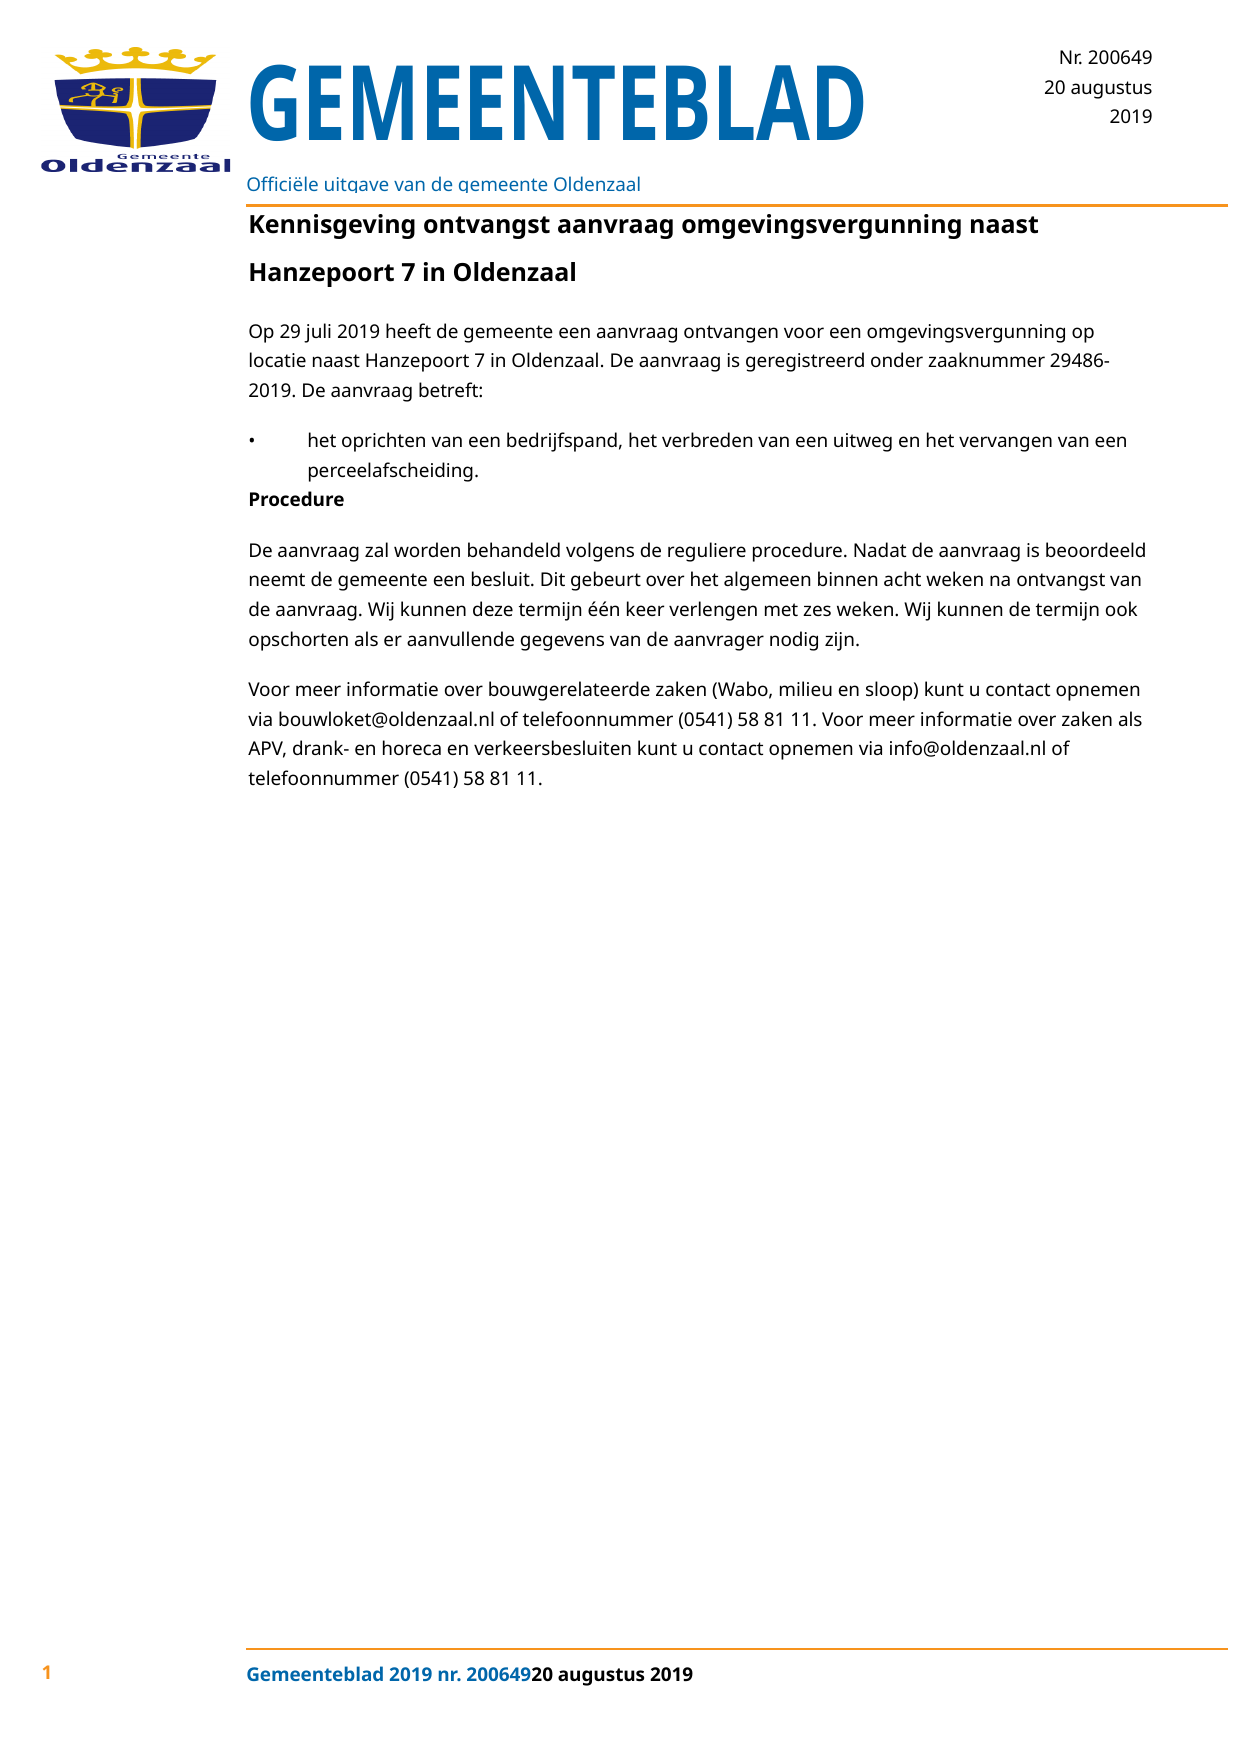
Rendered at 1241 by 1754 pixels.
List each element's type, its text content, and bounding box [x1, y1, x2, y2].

text Procedure [248, 487, 1152, 512]
list het oprichten van een bedrijfspand, het verbreden van een uitweg en het vervangen van een perceelafscheiding. [248, 427, 1152, 483]
text Kennisgeving ontvangst aanvraag omgevingsvergunning naast Hanzepoort 7 in Oldenzaal [248, 207, 1152, 288]
text Voor meer informatie over bouwgerelateerde zaken (Wabo, milieu en sloop) kunt u contact opnemen via bouwloket@oldenzaal.nl of telefoonnummer (0541) 58 81 11. Voor meer informatie over zaken als APV, drank- en horeca en verkeersbesluiten kunt u contact opnemen via info@oldenzaal.nl of telefoonnummer (0541) 58 81 11. [248, 676, 1152, 791]
text De aanvraag zal worden behandeld volgens de reguliere procedure. Nadat de aanvraag is beoordeeld neemt de gemeente een besluit. Dit gebeurt over het algemeen binnen acht weken na ontvangst van de aanvraag. Wij kunnen deze termijn één keer verlengen met zes weken. Wij kunnen de termijn ook opschorten als er aanvullende gegevens van de aanvrager nodig zijn. [248, 537, 1152, 652]
text Op 29 juli 2019 heeft de gemeente een aanvraag ontvangen voor een omgevingsvergunning op locatie naast Hanzepoort 7 in Oldenzaal. De aanvraag is geregistreerd onder zaaknummer 29486-2019. De aanvraag betreft: [248, 318, 1152, 403]
picture [41, 47, 231, 172]
